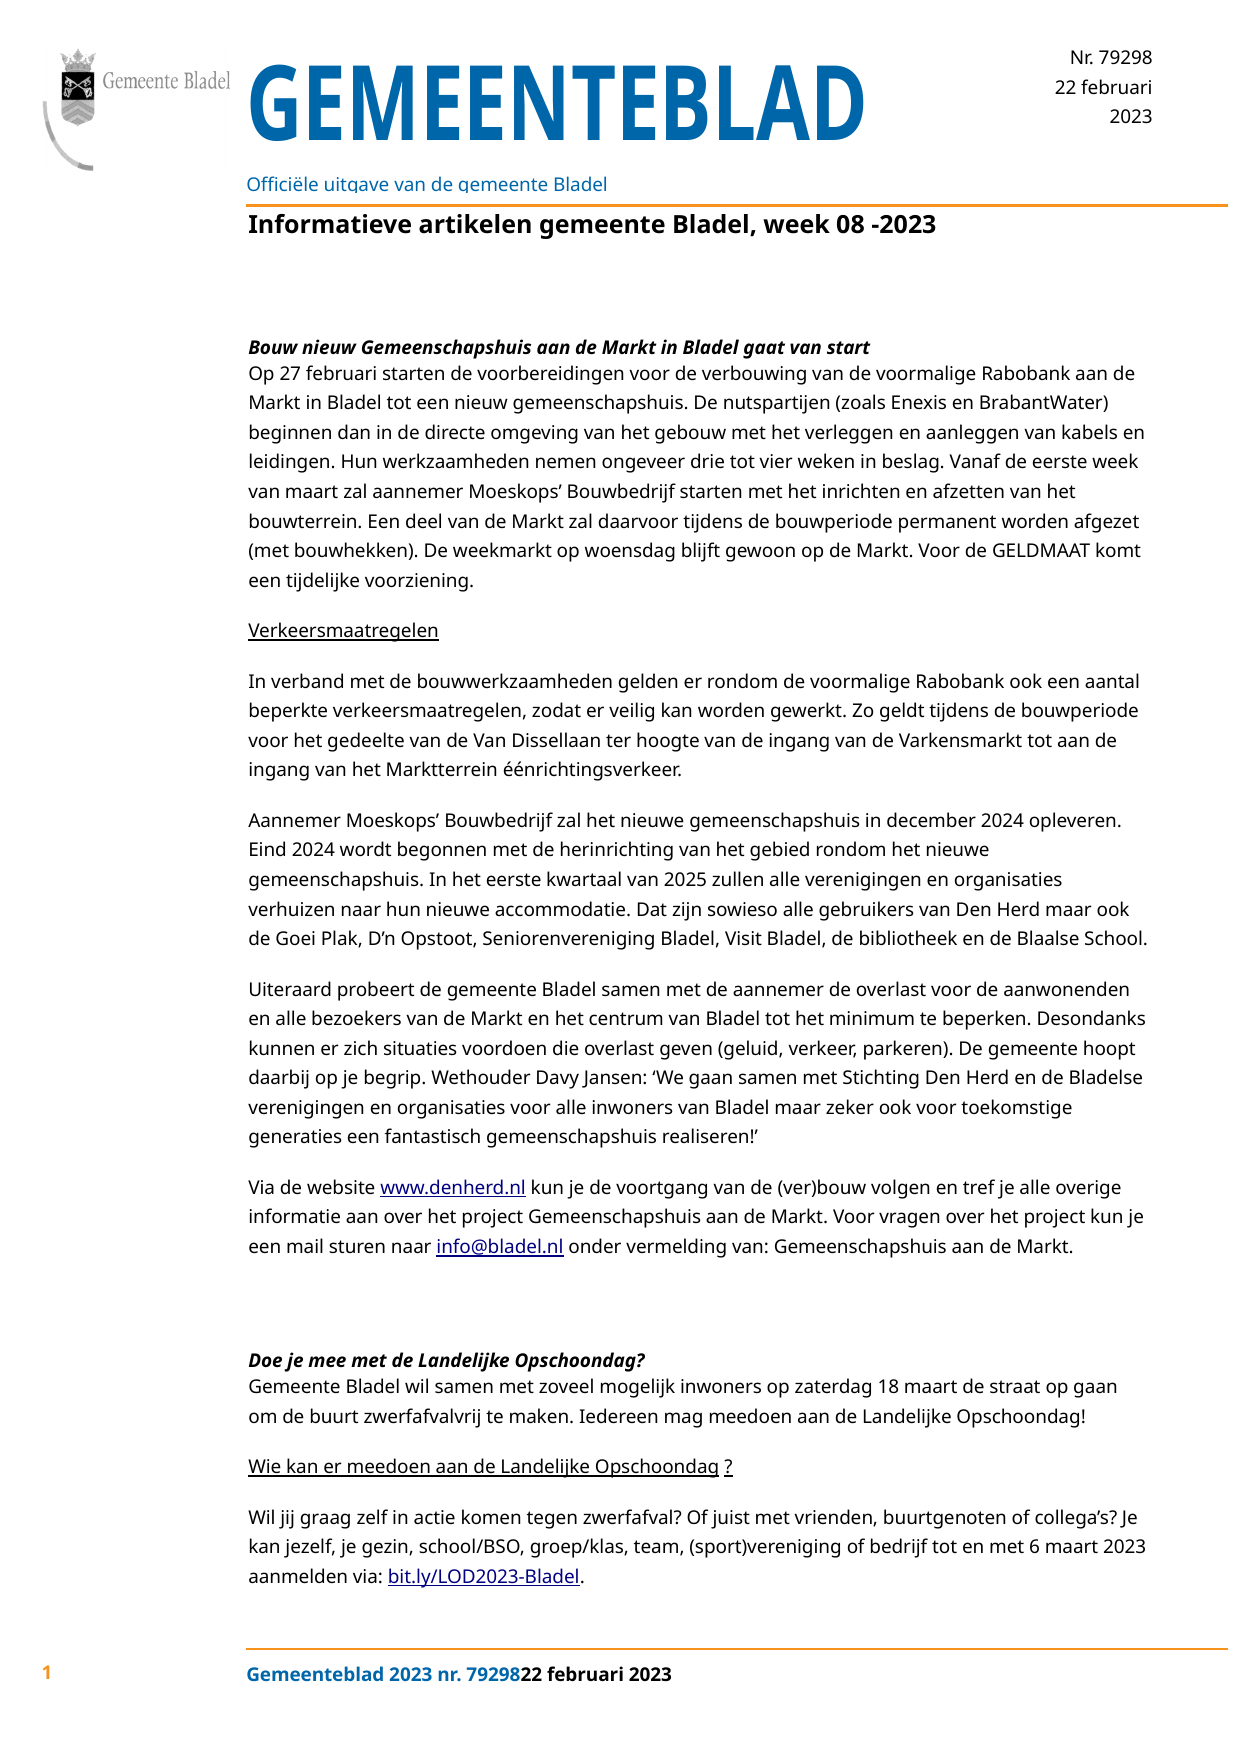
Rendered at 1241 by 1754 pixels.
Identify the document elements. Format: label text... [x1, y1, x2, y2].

text Aannemer Moeskops’ Bouwbedrijf zal het nieuwe gemeenschapshuis in december 2024 opleveren. Eind 2024 wordt begonnen met de herinrichting van het gebied rondom het nieuwe gemeenschapshuis. In het eerste kwartaal van 2025 zullen alle verenigingen en organisaties verhuizen naar hun nieuwe accommodatie. Dat zijn sowieso alle gebruikers van Den Herd maar ook de Goei Plak, D’n Opstoot, Seniorenvereniging Bladel, Visit Bladel, de bibliotheek en de Blaalse School. [248, 807, 1152, 951]
text In verband met de bouwwerkzaamheden gelden er rondom de voormalige Rabobank ook een aantal beperkte verkeersmaatregelen, zodat er veilig kan worden gewerkt. Zo geldt tijdens de bouwperiode voor het gedeelte van de Van Dissellaan ter hoogte van de ingang van de Varkensmarkt tot aan de ingang van het Marktterrein éénrichtingsverkeer. [248, 668, 1152, 782]
text Wie kan er meedoen aan de Landelijke Opschoondag ? [248, 1453, 1152, 1479]
text Doe je mee met de Landelijke Opschoondag? [248, 1348, 1152, 1373]
text Op 27 februari starten de voorbereidingen voor de verbouwing van de voormalige Rabobank aan de Markt in Bladel tot een nieuw gemeenschapshuis. De nutspartijen (zoals Enexis en BrabantWater) beginnen dan in de directe omgeving van het gebouw met het verleggen en aanleggen van kabels en leidingen. Hun werkzaamheden nemen ongeveer drie tot vier weken in beslag. Vanaf de eerste week van maart zal aannemer Moeskops’ Bouwbedrijf starten met het inrichten en afzetten van het bouwterrein. Een deel van de Markt zal daarvoor tijdens de bouwperiode permanent worden afgezet (met bouwhekken). De weekmarkt op woensdag blijft gewoon op de Markt. Voor de GELDMAAT komt een tijdelijke voorziening. [248, 360, 1152, 593]
text Verkeersmaatregelen [248, 617, 1152, 643]
text Informatieve artikelen gemeente Bladel, week 08 -2023 [248, 207, 1152, 241]
picture [41, 47, 231, 172]
text Uiteraard probeert de gemeente Bladel samen met de aannemer de overlast voor de aanwonenden en alle bezoekers van de Markt en het centrum van Bladel tot het minimum te beperken. Desondanks kunnen er zich situaties voordoen die overlast geven (geluid, verkeer, parkeren). De gemeente hoopt daarbij op je begrip. Wethouder Davy Jansen: ‘We gaan samen met Stichting Den Herd en de Bladelse verenigingen en organisaties voor alle inwoners van Bladel maar zeker ook voor toekomstige generaties een fantastisch gemeenschapshuis realiseren!’ [248, 976, 1152, 1149]
text Bouw nieuw Gemeenschapshuis aan de Markt in Bladel gaat van start [248, 334, 1152, 360]
text Wil jij graag zelf in actie komen tegen zwerfafval? Of juist met vrienden, buurtgenoten of collega’s? Je kan jezelf, je gezin, school/BSO, groep/klas, team, (sport)vereniging of bedrijf tot en met 6 maart 2023 aanmelden via: bit.ly/LOD2023-Bladel. [248, 1504, 1152, 1589]
text Gemeente Bladel wil samen met zoveel mogelijk inwoners op zaterdag 18 maart de straat op gaan om de buurt zwerfafvalvrij te maken. Iedereen mag meedoen aan de Landelijke Opschoondag! [248, 1373, 1152, 1429]
text Via de website www.denherd.nl kun je de voortgang van de (ver)bouw volgen en tref je alle overige informatie aan over het project Gemeenschapshuis aan de Markt. Voor vragen over het project kun je een mail sturen naar info@bladel.nl onder vermelding van: Gemeenschapshuis aan de Markt. [248, 1174, 1152, 1259]
